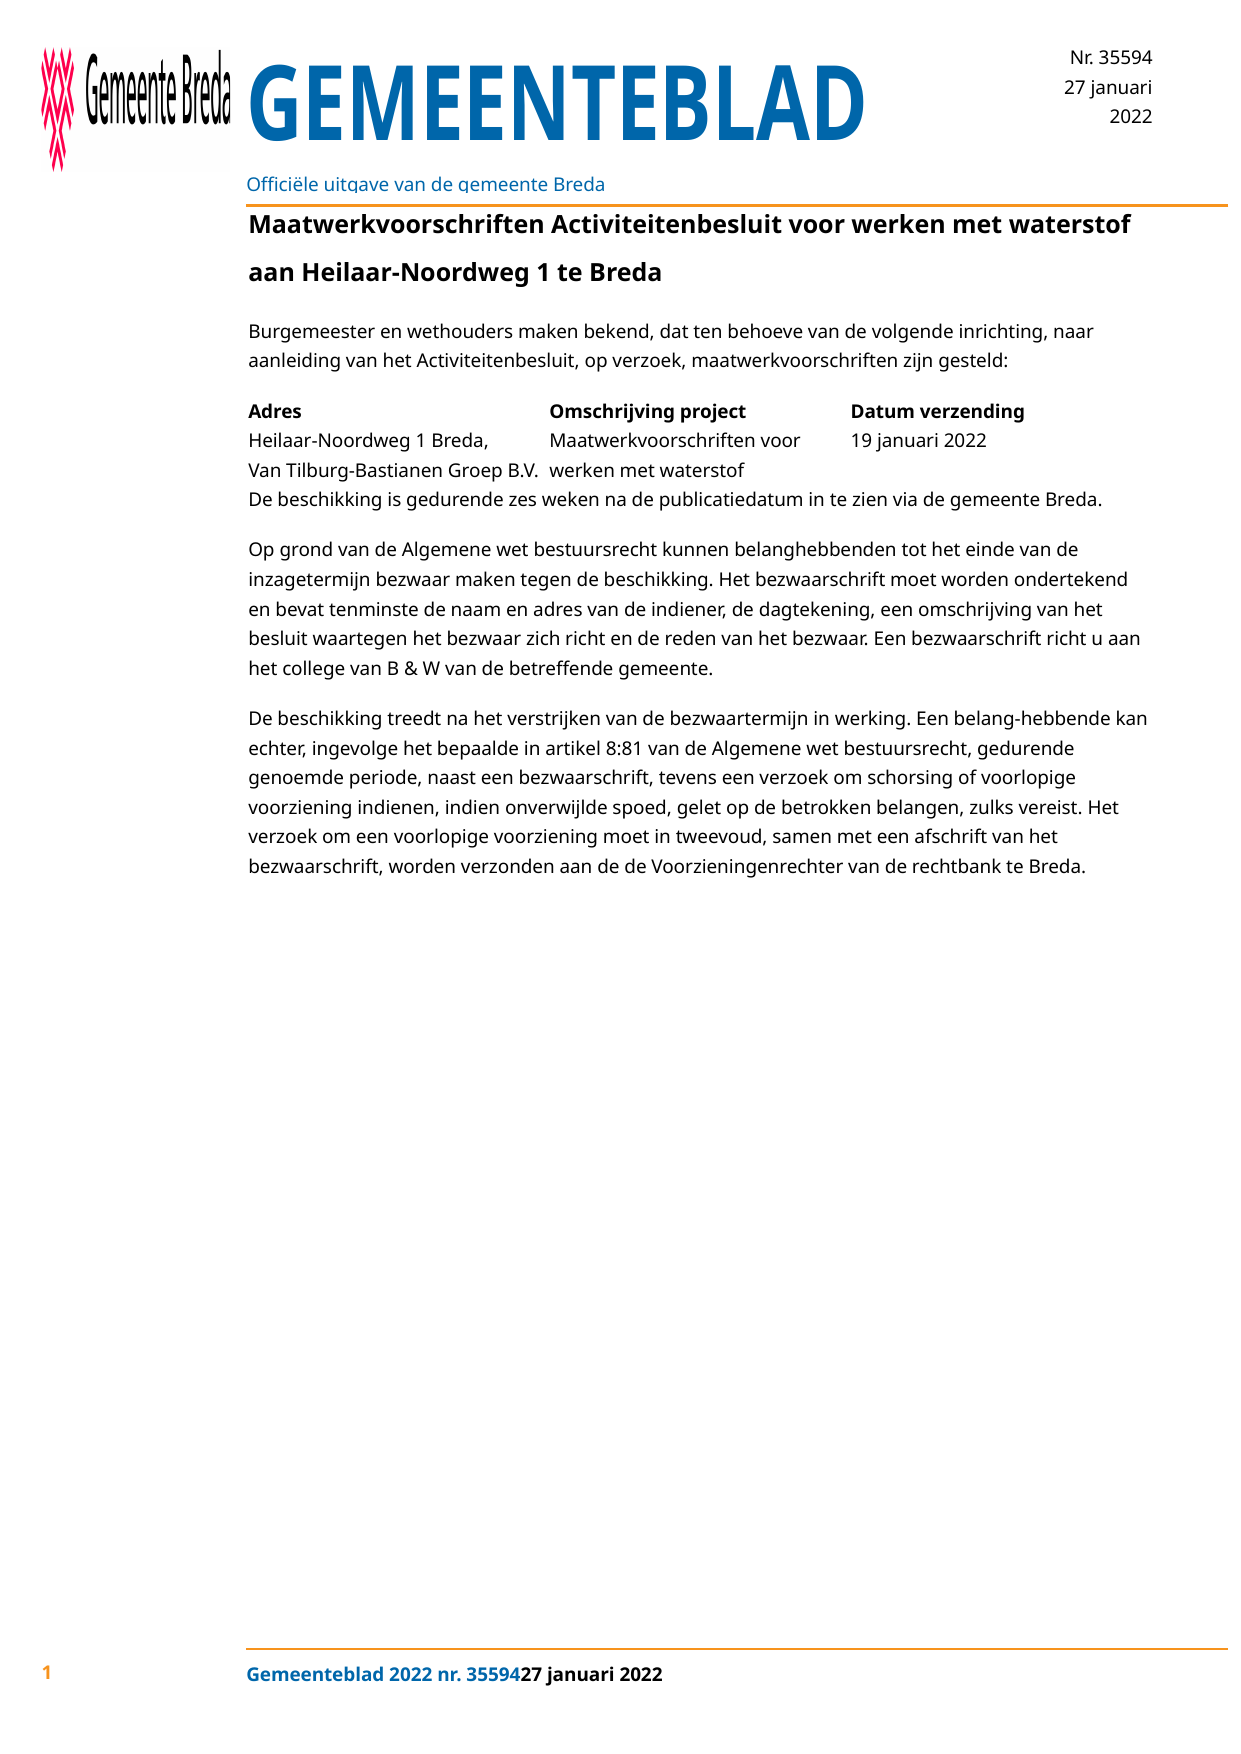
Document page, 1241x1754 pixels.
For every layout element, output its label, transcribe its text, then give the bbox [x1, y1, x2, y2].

text Burgemeester en wethouders maken bekend, dat ten behoeve van de volgende inrichting, naar aanleiding van het Activiteitenbesluit, op verzoek, maatwerkvoorschriften zijn gesteld: [248, 318, 1152, 373]
table_header Omschrijving project Maatwerkvoorschriften voor werken met waterstof [549, 398, 850, 483]
text De beschikking treedt na het verstrijken van de bezwaartermijn in werking. Een belang-hebbende kan echter, ingevolge het bepaalde in artikel 8:81 van de Algemene wet bestuursrecht, gedurende genoemde periode, naast een bezwaarschrift, tevens een verzoek om schorsing of voorlopige voorziening indienen, indien onverwijlde spoed, gelet op de betrokken belangen, zulks vereist. Het verzoek om een voorlopige voorziening moet in tweevoud, samen met een afschrift van het bezwaarschrift, worden verzonden aan de de Voorzieningenrechter van de rechtbank te Breda. [248, 705, 1152, 879]
text Maatwerkvoorschriften Activiteitenbesluit voor werken met waterstof aan Heilaar-Noordweg 1 te Breda [248, 207, 1152, 288]
picture [41, 47, 231, 172]
text De beschikking is gedurende zes weken na de publicatiedatum in te zien via de gemeente Breda. [248, 486, 1152, 512]
table_header Datum verzending 19 januari 2022 [850, 398, 1152, 483]
text Op grond van de Algemene wet bestuursrecht kunnen belanghebbenden tot het einde van de inzagetermijn bezwaar maken tegen de beschikking. Het bezwaarschrift moet worden ondertekend en bevat tenminste de naam en adres van de indiener, de dagtekening, een omschrijving van het besluit waartegen het bezwaar zich richt en de reden van het bezwaar. Een bezwaarschrift richt u aan het college van B & W van de betreffende gemeente. [248, 537, 1152, 681]
table_header Adres Heilaar-Noordweg 1 Breda, Van Tilburg-Bastianen Groep B.V. [248, 398, 549, 483]
